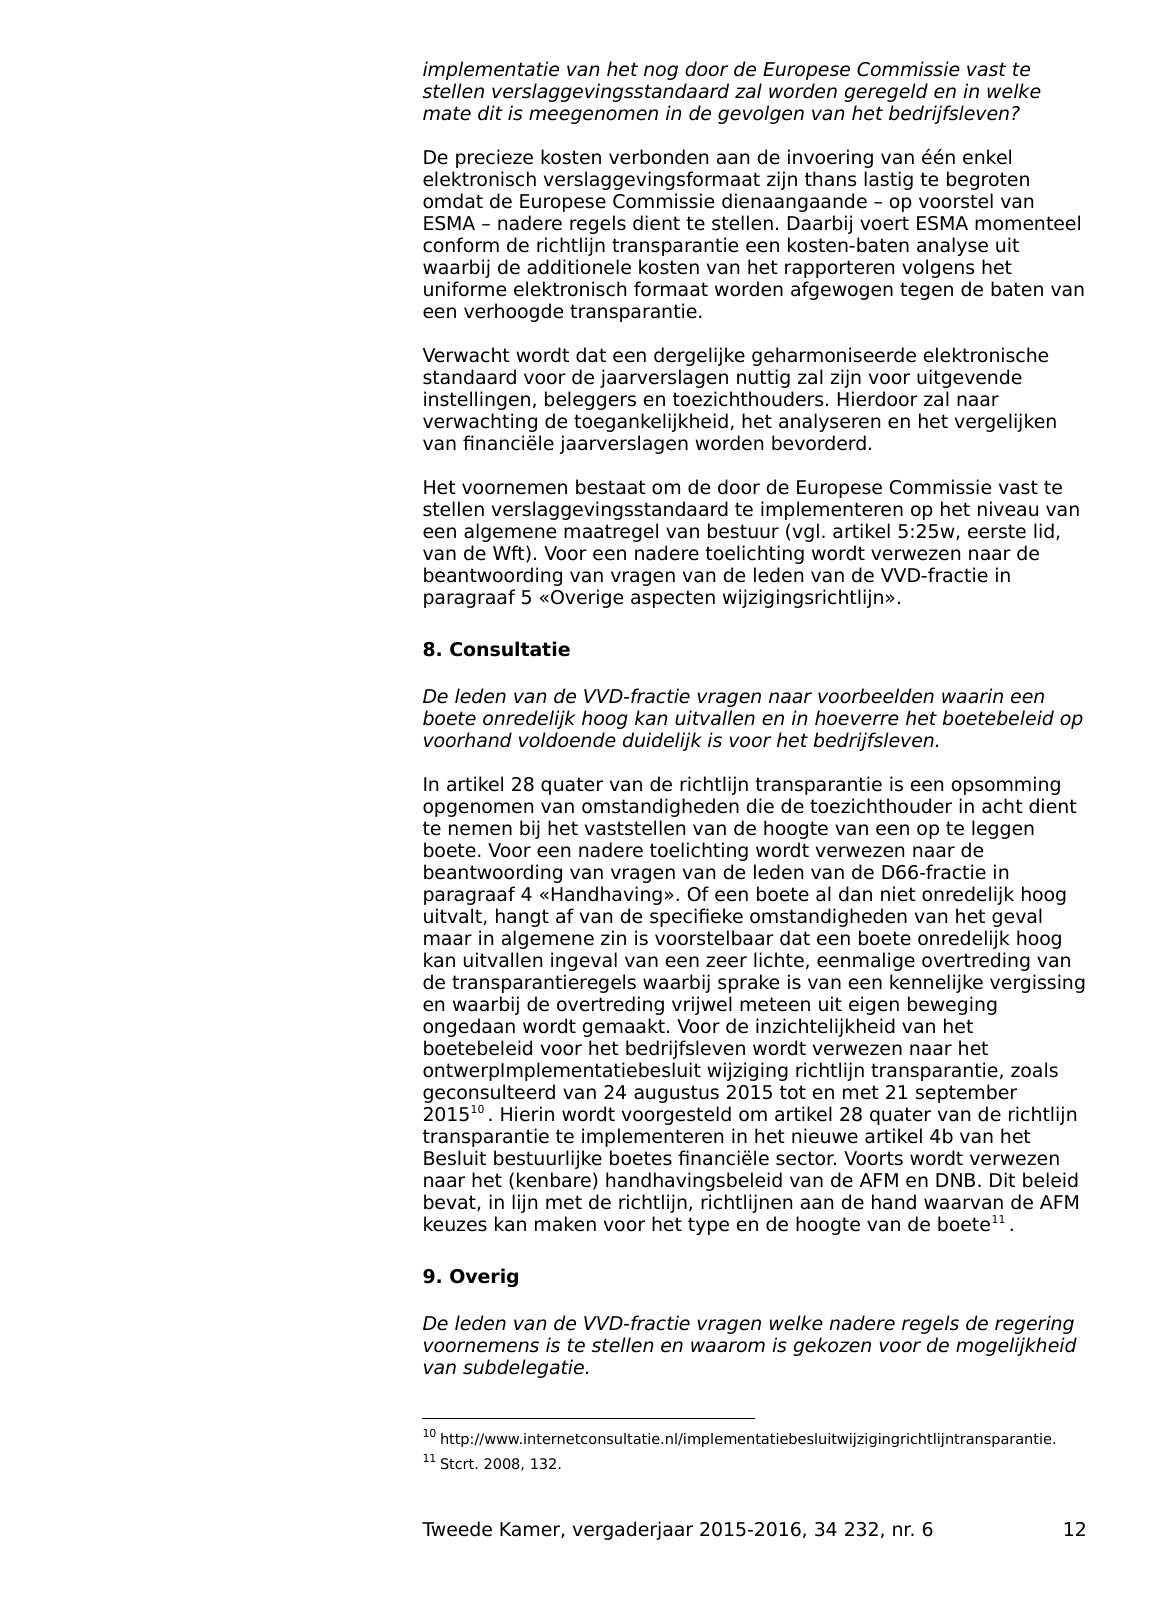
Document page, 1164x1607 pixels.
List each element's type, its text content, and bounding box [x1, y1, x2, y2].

text Stcrt. 2008, 132. [422, 1452, 1087, 1474]
subtitle 9. Overig [422, 1266, 1087, 1288]
text De leden van de VVD-fractie vragen welke nadere regels de regering voornemens is te stellen en waarom is gekozen voor de mogelijkheid van subdelegatie. [422, 1313, 1087, 1379]
text Het voornemen bestaat om de door de Europese Commissie vast te stellen verslaggevingsstandaard te implementeren op het niveau van een algemene maatregel van bestuur (vgl. artikel 5:25w, eerste lid, van de Wft). Voor een nadere toelichting wordt verwezen naar de beantwoording van vragen van de leden van de VVD-fractie in paragraaf 5 «Overige aspecten wijzigingsrichtlijn». [422, 477, 1087, 609]
subtitle 8. Consultatie [422, 639, 1087, 661]
text De leden van de VVD-fractie vragen naar voorbeelden waarin een boete onredelijk hoog kan uitvallen en in hoeverre het boetebeleid op voorhand voldoende duidelijk is voor het bedrijfsleven. [422, 686, 1087, 752]
text In artikel 28 quater van de richtlijn transparantie is een opsomming opgenomen van omstandigheden die de toezichthouder in acht dient te nemen bij het vaststellen van de hoogte van een op te leggen boete. Voor een nadere toelichting wordt verwezen naar de beantwoording van vragen van de leden van de D66-fractie in paragraaf 4 «Handhaving». Of een boete al dan niet onredelijk hoog uitvalt, hangt af van de specifieke omstandigheden van het geval maar in algemene zin is voorstelbaar dat een boete onredelijk hoog kan uitvallen ingeval van een zeer lichte, eenmalige overtreding van de transparantieregels waarbij sprake is van een kennelijke vergissing en waarbij de overtreding vrijwel meteen uit eigen beweging ongedaan wordt gemaakt. Voor de inzichtelijkheid van het boetebeleid voor het bedrijfsleven wordt verwezen naar het ontwerpImplementatiebesluit wijziging richtlijn transparantie, zoals geconsulteerd van 24 augustus 2015 tot en met 21 september 2015. Hierin wordt voorgesteld om artikel 28 quater van de richtlijn transparantie te implementeren in het nieuwe artikel 4b van het Besluit bestuurlijke boetes financiële sector. Voorts wordt verwezen naar het (kenbare) handhavingsbeleid van de AFM en DNB. Dit beleid bevat, in lijn met de richtlijn, richtlijnen aan de hand waarvan de AFM keuzes kan maken voor het type en de hoogte van de boete. [422, 774, 1087, 1236]
text implementatie van het nog door de Europese Commissie vast te stellen verslaggevingsstandaard zal worden geregeld en in welke mate dit is meegenomen in de gevolgen van het bedrijfsleven? [422, 59, 1087, 125]
text Verwacht wordt dat een dergelijke geharmoniseerde elektronische standaard voor de jaarverslagen nuttig zal zijn voor uitgevende instellingen, beleggers en toezichthouders. Hierdoor zal naar verwachting de toegankelijkheid, het analyseren en het vergelijken van financiële jaarverslagen worden bevorderd. [422, 345, 1087, 455]
text http://www.internetconsultatie.nl/implementatiebesluitwijzigingrichtlijntransparantie. [422, 1427, 1087, 1449]
text De precieze kosten verbonden aan de invoering van één enkel elektronisch verslaggevingsformaat zijn thans lastig te begroten omdat de Europese Commissie dienaangaande – op voorstel van ESMA – nadere regels dient te stellen. Daarbij voert ESMA momenteel conform de richtlijn transparantie een kosten-baten analyse uit waarbij de additionele kosten van het rapporteren volgens het uniforme elektronisch formaat worden afgewogen tegen de baten van een verhoogde transparantie. [422, 147, 1087, 323]
